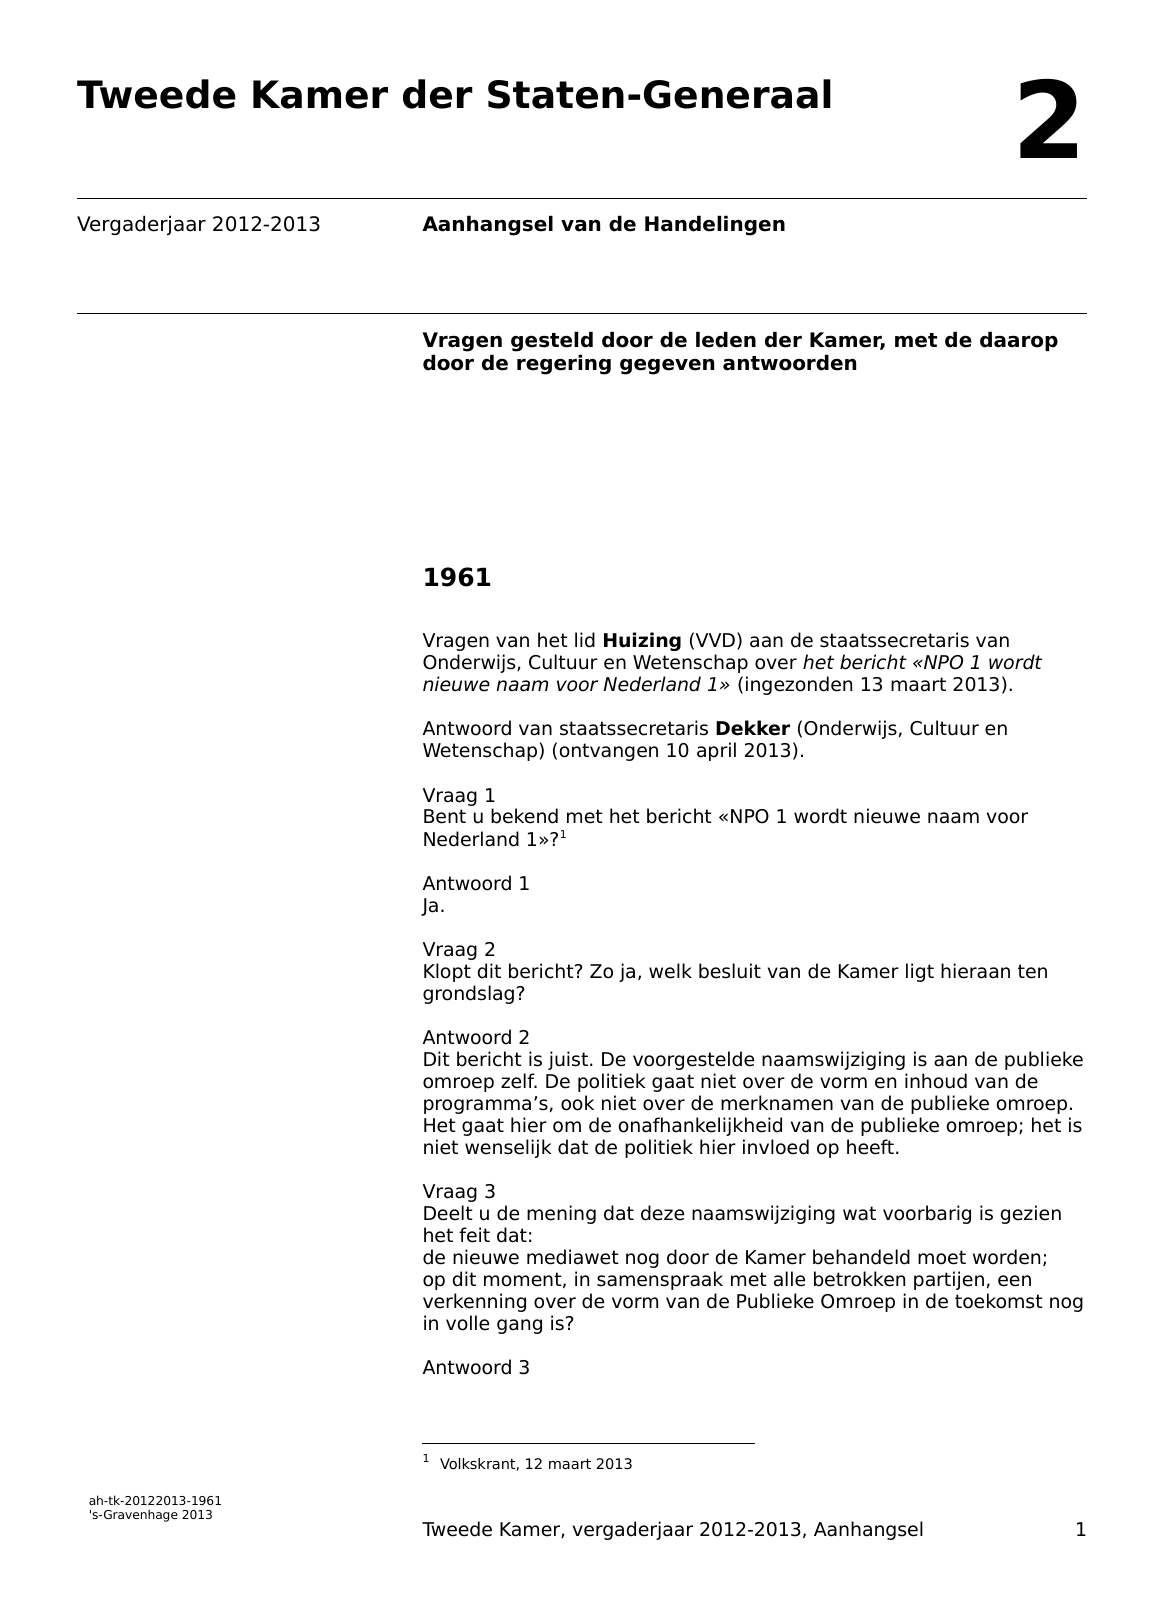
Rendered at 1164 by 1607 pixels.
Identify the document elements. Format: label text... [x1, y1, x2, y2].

text de nieuwe mediawet nog door de Kamer behandeld moet worden; [422, 1247, 1087, 1269]
text Volkskrant, 12 maart 2013 [422, 1452, 1087, 1474]
text Ja. [422, 894, 1087, 917]
text ah-tk-20122013-1961 [88, 1494, 323, 1508]
text 1961 [422, 563, 1087, 592]
text Antwoord 2 [422, 1027, 1087, 1049]
text Deelt u de mening dat deze naamswijziging wat voorbarig is gezien het feit dat: [422, 1203, 1087, 1247]
table_cell Vragen gesteld door de leden der Kamer, met de daarop door de regering gegeven antwoorden [422, 314, 1087, 375]
text Vraag 1 [422, 784, 1087, 806]
text op dit moment, in samenspraak met alle betrokken partijen, een verkenning over de vorm van de Publieke Omroep in de toekomst nog in volle gang is? [422, 1269, 1087, 1335]
text Vraag 3 [422, 1181, 1087, 1203]
table_header Tweede Kamer der Staten-Generaal [77, 59, 886, 198]
text Vragen van het lid Huizing (VVD) aan de staatssecretaris van Onderwijs, Cultuur en Wetenschap over het bericht «NPO 1 wordt nieuwe naam voor Nederland 1» (ingezonden 13 maart 2013). [422, 630, 1087, 696]
text Antwoord van staatssecretaris Dekker (Onderwijs, Cultuur en Wetenschap) (ontvangen 10 april 2013). [422, 718, 1087, 762]
table_cell Aanhangsel van de Handelingen [422, 199, 1087, 313]
text Antwoord 1 [422, 873, 1087, 894]
table_cell [77, 314, 422, 375]
text Bent u bekend met het bericht «NPO 1 wordt nieuwe naam voor Nederland 1»? [422, 806, 1087, 850]
text Vraag 2 [422, 939, 1087, 961]
text 's-Gravenhage 2013 [88, 1508, 323, 1522]
table_header 2 [886, 59, 1087, 198]
text Klopt dit bericht? Zo ja, welk besluit van de Kamer ligt hieraan ten grondslag? [422, 961, 1087, 1005]
text Antwoord 3 [422, 1357, 1087, 1379]
text Dit bericht is juist. De voorgestelde naamswijziging is aan de publieke omroep zelf. De politiek gaat niet over de vorm en inhoud van de programma’s, ook niet over de merknamen van de publieke omroep. Het gaat hier om de onafhankelijkheid van de publieke omroep; het is niet wenselijk dat de politiek hier invloed op heeft. [422, 1049, 1087, 1159]
table_cell Vergaderjaar 2012-2013 [77, 199, 422, 313]
